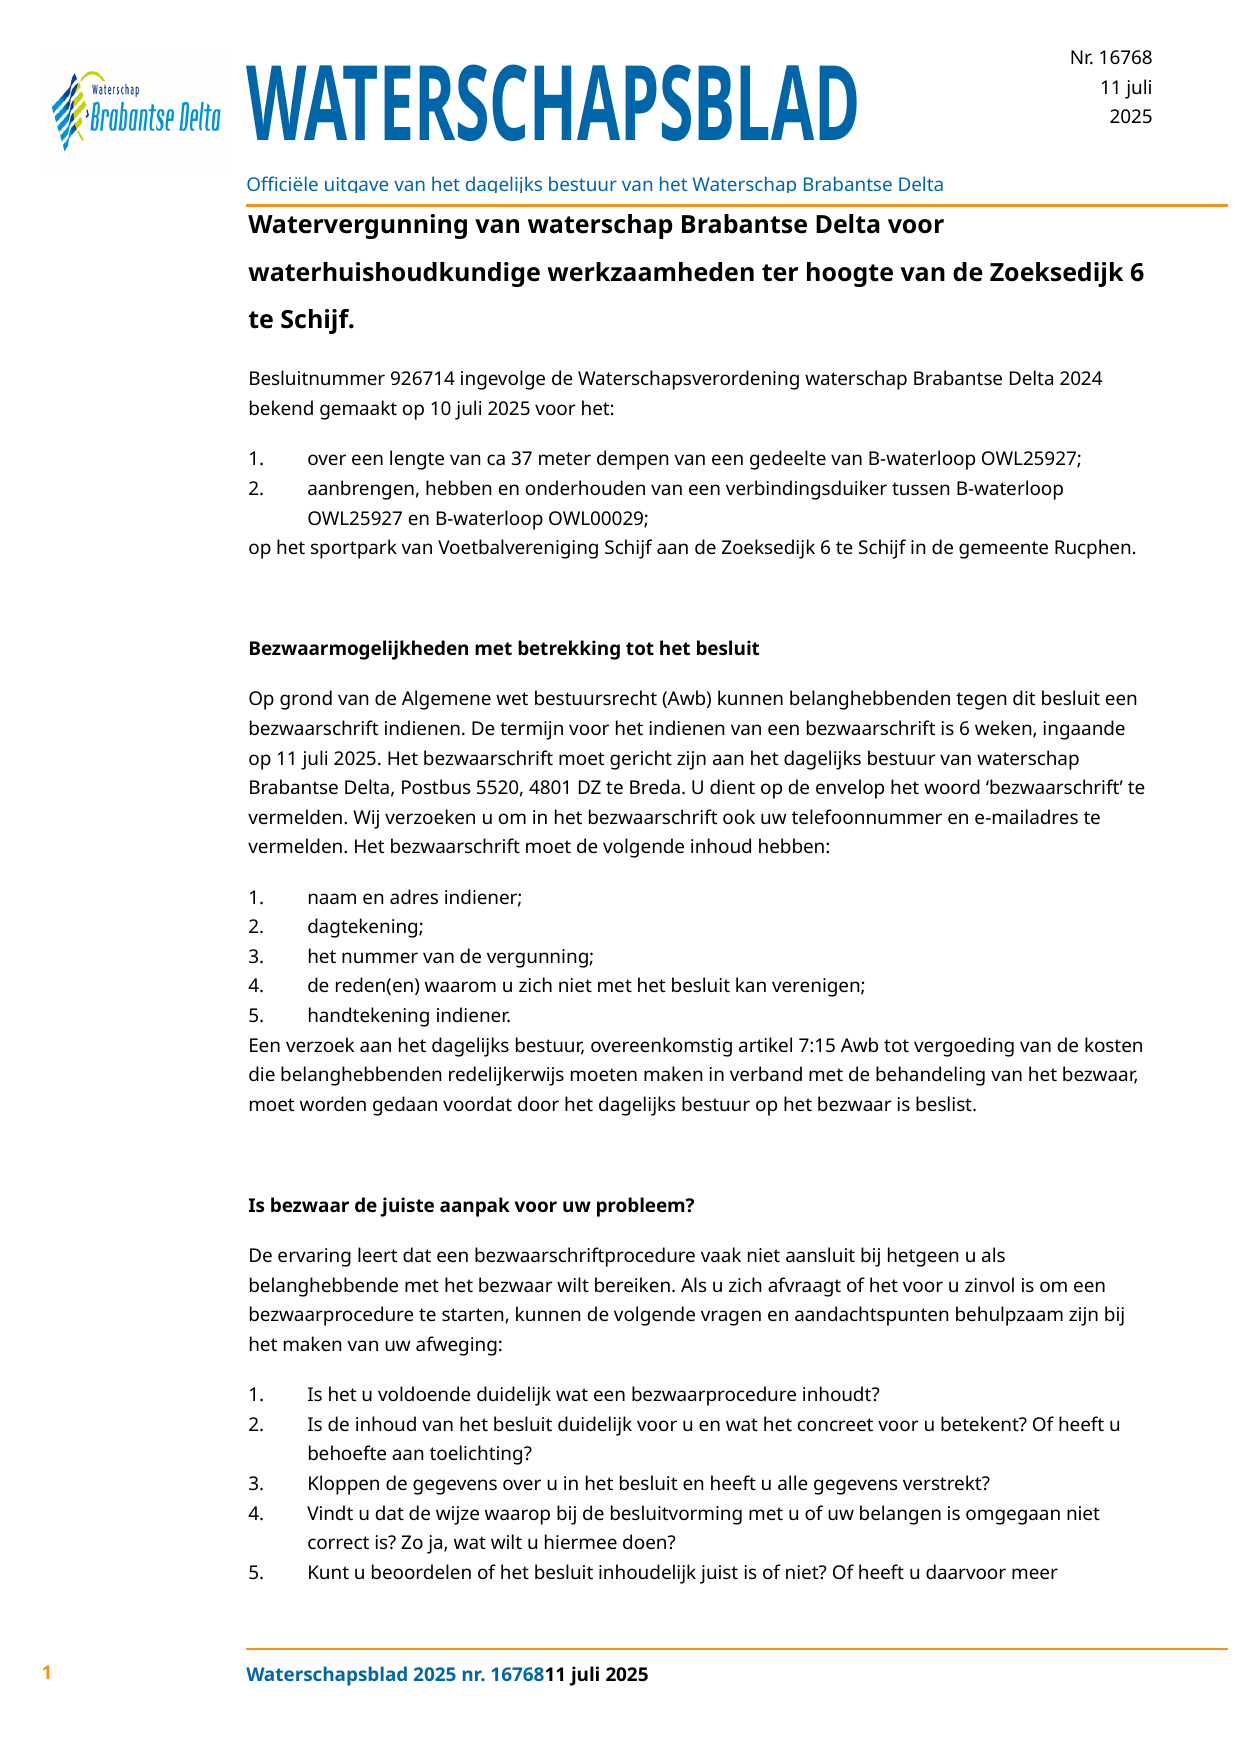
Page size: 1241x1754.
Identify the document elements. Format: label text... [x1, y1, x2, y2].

text De ervaring leert dat een bezwaarschriftprocedure vaak niet aansluit bij hetgeen u als belanghebbende met het bezwaar wilt bereiken. Als u zich afvraagt of het voor u zinvol is om een bezwaarprocedure te starten, kunnen de volgende vragen en aandachtspunten behulpzaam zijn bij het maken van uw afweging: [248, 1242, 1152, 1357]
list Is de inhoud van het besluit duidelijk voor u en wat het concreet voor u betekent? Of heeft u behoefte aan toelichting? [248, 1411, 1152, 1466]
list handtekening indiener. [248, 1002, 1152, 1028]
text op het sportpark van Voetbalvereniging Schijf aan de Zoeksedijk 6 te Schijf in de gemeente Rucphen. [248, 534, 1152, 560]
list Vindt u dat de wijze waarop bij de besluitvorming met u of uw belangen is omgegaan niet correct is? Zo ja, wat wilt u hiermee doen? [248, 1500, 1152, 1555]
list Kloppen de gegevens over u in het besluit en heeft u alle gegevens verstrekt? [248, 1470, 1152, 1496]
list naam en adres indiener; [248, 884, 1152, 909]
text Een verzoek aan het dagelijks bestuur, overeenkomstig artikel 7:15 Awb tot vergoeding van de kosten die belanghebbenden redelijkerwijs moeten maken in verband met de behandeling van het bezwaar, moet worden gedaan voordat door het dagelijks bestuur op het bezwaar is beslist. [248, 1032, 1152, 1117]
list dagtekening; [248, 913, 1152, 939]
text Besluitnummer 926714 ingevolge de Waterschapsverordening waterschap Brabantse Delta 2024 bekend gemaakt op 10 juli 2025 voor het: [248, 366, 1152, 421]
list Is het u voldoende duidelijk wat een bezwaarprocedure inhoudt? [248, 1381, 1152, 1407]
text Op grond van de Algemene wet bestuursrecht (Awb) kunnen belanghebbenden tegen dit besluit een bezwaarschrift indienen. De termijn voor het indienen van een bezwaarschrift is 6 weken, ingaande op 11 juli 2025. Het bezwaarschrift moet gericht zijn aan het dagelijks bestuur van waterschap Brabantse Delta, Postbus 5520, 4801 DZ te Breda. U dient op de envelop het woord ‘bezwaarschrift’ te vermelden. Wij verzoeken u om in het bezwaarschrift ook uw telefoonnummer en e‑mailadres te vermelden. Het bezwaarschrift moet de volgende inhoud hebben: [248, 686, 1152, 859]
list over een lengte van ca 37 meter dempen van een gedeelte van B-waterloop OWL25927; [248, 446, 1152, 471]
text Is bezwaar de juiste aanpak voor uw probleem? [248, 1192, 1152, 1217]
picture [41, 47, 231, 172]
list de reden(en) waarom u zich niet met het besluit kan verenigen; [248, 973, 1152, 998]
list Kunt u beoordelen of het besluit inhoudelijk juist is of niet? Of heeft u daarvoor meer [248, 1559, 1152, 1584]
list het nummer van de vergunning; [248, 943, 1152, 969]
text Watervergunning van waterschap Brabantse Delta voor waterhuishoudkundige werkzaamheden ter hoogte van de Zoeksedijk 6 te Schijf. [248, 207, 1152, 336]
text Bezwaarmogelijkheden met betrekking tot het besluit [248, 635, 1152, 661]
list aanbrengen, hebben en onderhouden van een verbindingsduiker tussen B-waterloop OWL25927 en B-waterloop OWL00029; [248, 475, 1152, 530]
